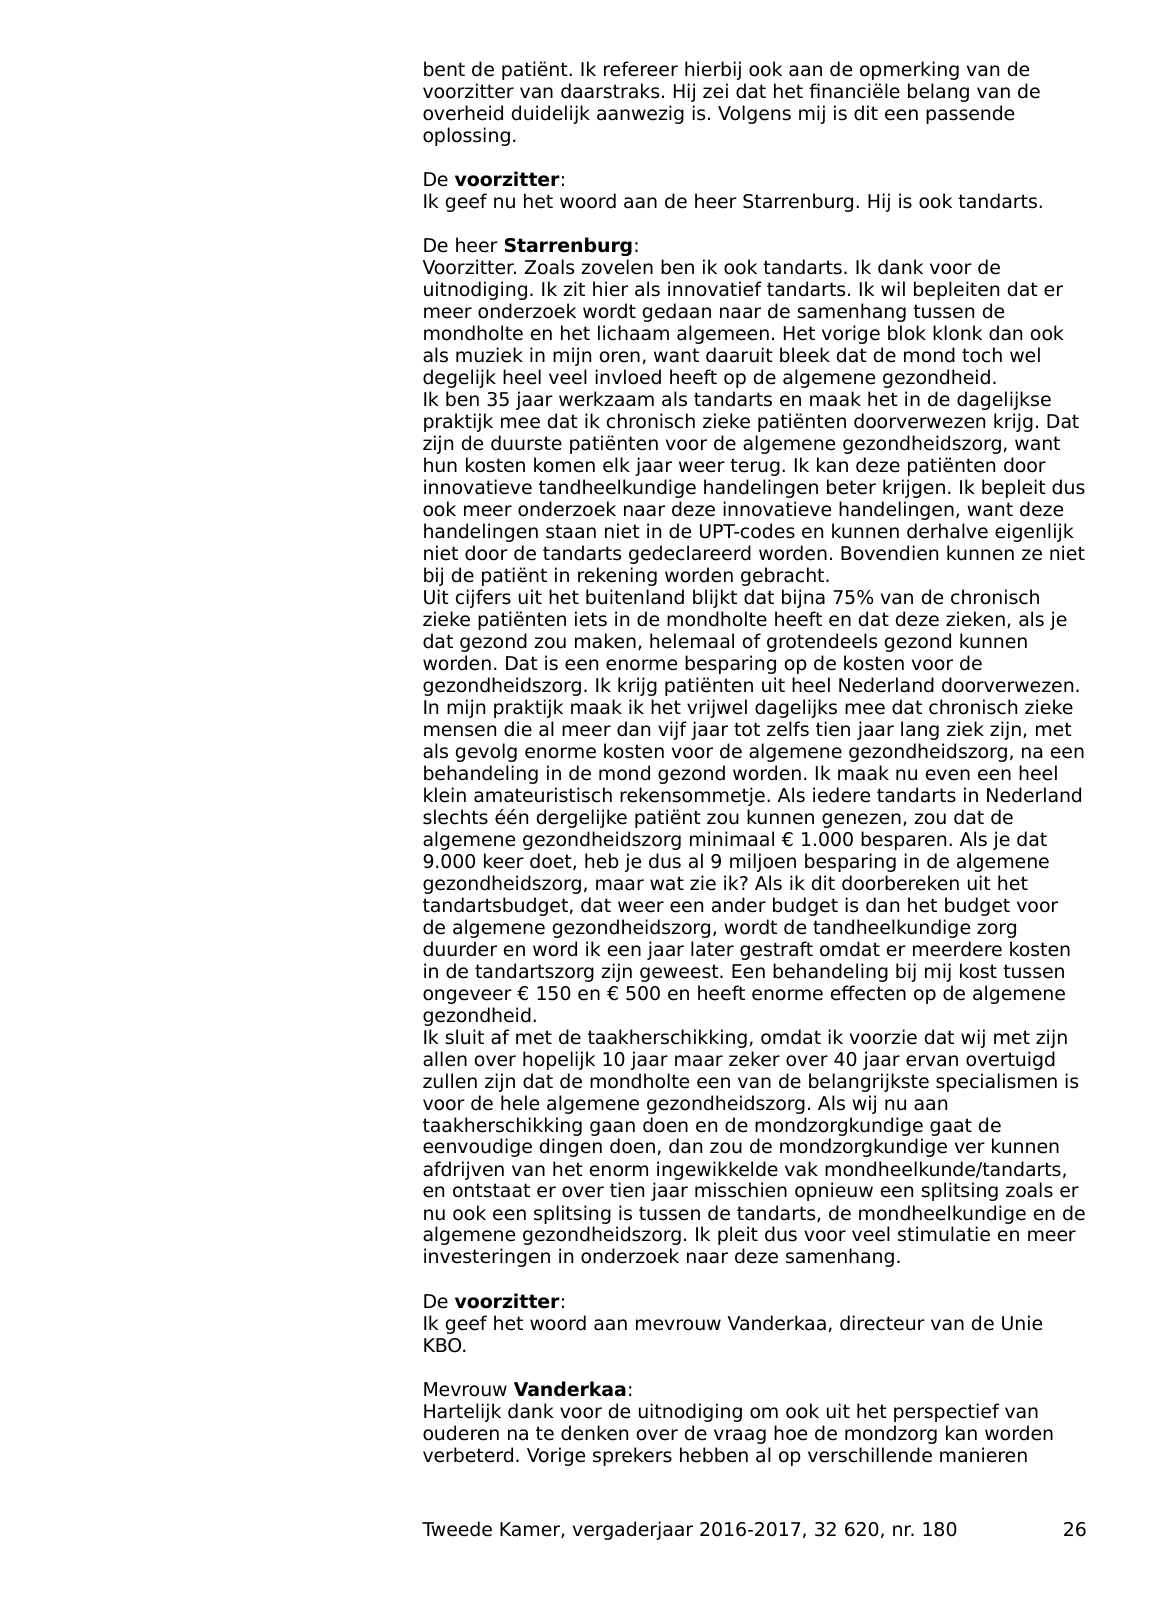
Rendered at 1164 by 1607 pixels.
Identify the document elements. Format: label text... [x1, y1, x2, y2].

text Voorzitter. Zoals zovelen ben ik ook tandarts. Ik dank voor de uitnodiging. Ik zit hier als innovatief tandarts. Ik wil bepleiten dat er meer onderzoek wordt gedaan naar de samenhang tussen de mondholte en het lichaam algemeen. Het vorige blok klonk dan ook als muziek in mijn oren, want daaruit bleek dat de mond toch wel degelijk heel veel invloed heeft op de algemene gezondheid. [422, 257, 1087, 389]
text Mevrouw Vanderkaa: [422, 1379, 1087, 1401]
text Hartelijk dank voor de uitnodiging om ook uit het perspectief van ouderen na te denken over de vraag hoe de mondzorg kan worden verbeterd. Vorige sprekers hebben al op verschillende manieren [422, 1401, 1087, 1467]
text Ik ben 35 jaar werkzaam als tandarts en maak het in de dagelijkse praktijk mee dat ik chronisch zieke patiënten doorverwezen krijg. Dat zijn de duurste patiënten voor de algemene gezondheidszorg, want hun kosten komen elk jaar weer terug. Ik kan deze patiënten door innovatieve tandheelkundige handelingen beter krijgen. Ik bepleit dus ook meer onderzoek naar deze innovatieve handelingen, want deze handelingen staan niet in de UPT-codes en kunnen derhalve eigenlijk niet door de tandarts gedeclareerd worden. Bovendien kunnen ze niet bij de patiënt in rekening worden gebracht. [422, 389, 1087, 587]
text De heer Starrenburg: [422, 235, 1087, 257]
text De voorzitter: [422, 1291, 1087, 1312]
text Ik geef het woord aan mevrouw Vanderkaa, directeur van de Unie KBO. [422, 1312, 1087, 1356]
text De voorzitter: [422, 169, 1087, 191]
text bent de patiënt. Ik refereer hierbij ook aan de opmerking van de voorzitter van daarstraks. Hij zei dat het financiële belang van de overheid duidelijk aanwezig is. Volgens mij is dit een passende oplossing. [422, 59, 1087, 147]
text Ik sluit af met de taakherschikking, omdat ik voorzie dat wij met zijn allen over hopelijk 10 jaar maar zeker over 40 jaar ervan overtuigd zullen zijn dat de mondholte een van de belangrijkste specialismen is voor de hele algemene gezondheidszorg. Als wij nu aan taakherschikking gaan doen en de mondzorgkundige gaat de eenvoudige dingen doen, dan zou de mondzorgkundige ver kunnen afdrijven van het enorm ingewikkelde vak mondheelkunde/tandarts, en ontstaat er over tien jaar misschien opnieuw een splitsing zoals er nu ook een splitsing is tussen de tandarts, de mondheelkundige en de algemene gezondheidszorg. Ik pleit dus voor veel stimulatie en meer investeringen in onderzoek naar deze samenhang. [422, 1027, 1087, 1268]
text Ik geef nu het woord aan de heer Starrenburg. Hij is ook tandarts. [422, 191, 1087, 213]
text Uit cijfers uit het buitenland blijkt dat bijna 75% van de chronisch zieke patiënten iets in de mondholte heeft en dat deze zieken, als je dat gezond zou maken, helemaal of grotendeels gezond kunnen worden. Dat is een enorme besparing op de kosten voor de gezondheidszorg. Ik krijg patiënten uit heel Nederland doorverwezen. In mijn praktijk maak ik het vrijwel dagelijks mee dat chronisch zieke mensen die al meer dan vijf jaar tot zelfs tien jaar lang ziek zijn, met als gevolg enorme kosten voor de algemene gezondheidszorg, na een behandeling in de mond gezond worden. Ik maak nu even een heel klein amateuristisch rekensommetje. Als iedere tandarts in Nederland slechts één dergelijke patiënt zou kunnen genezen, zou dat de algemene gezondheidszorg minimaal € 1.000 besparen. Als je dat 9.000 keer doet, heb je dus al 9 miljoen besparing in de algemene gezondheidszorg, maar wat zie ik? Als ik dit doorbereken uit het tandartsbudget, dat weer een ander budget is dan het budget voor de algemene gezondheidszorg, wordt de tandheelkundige zorg duurder en word ik een jaar later gestraft omdat er meerdere kosten in de tandartszorg zijn geweest. Een behandeling bij mij kost tussen ongeveer € 150 en € 500 en heeft enorme effecten op de algemene gezondheid. [422, 587, 1087, 1027]
